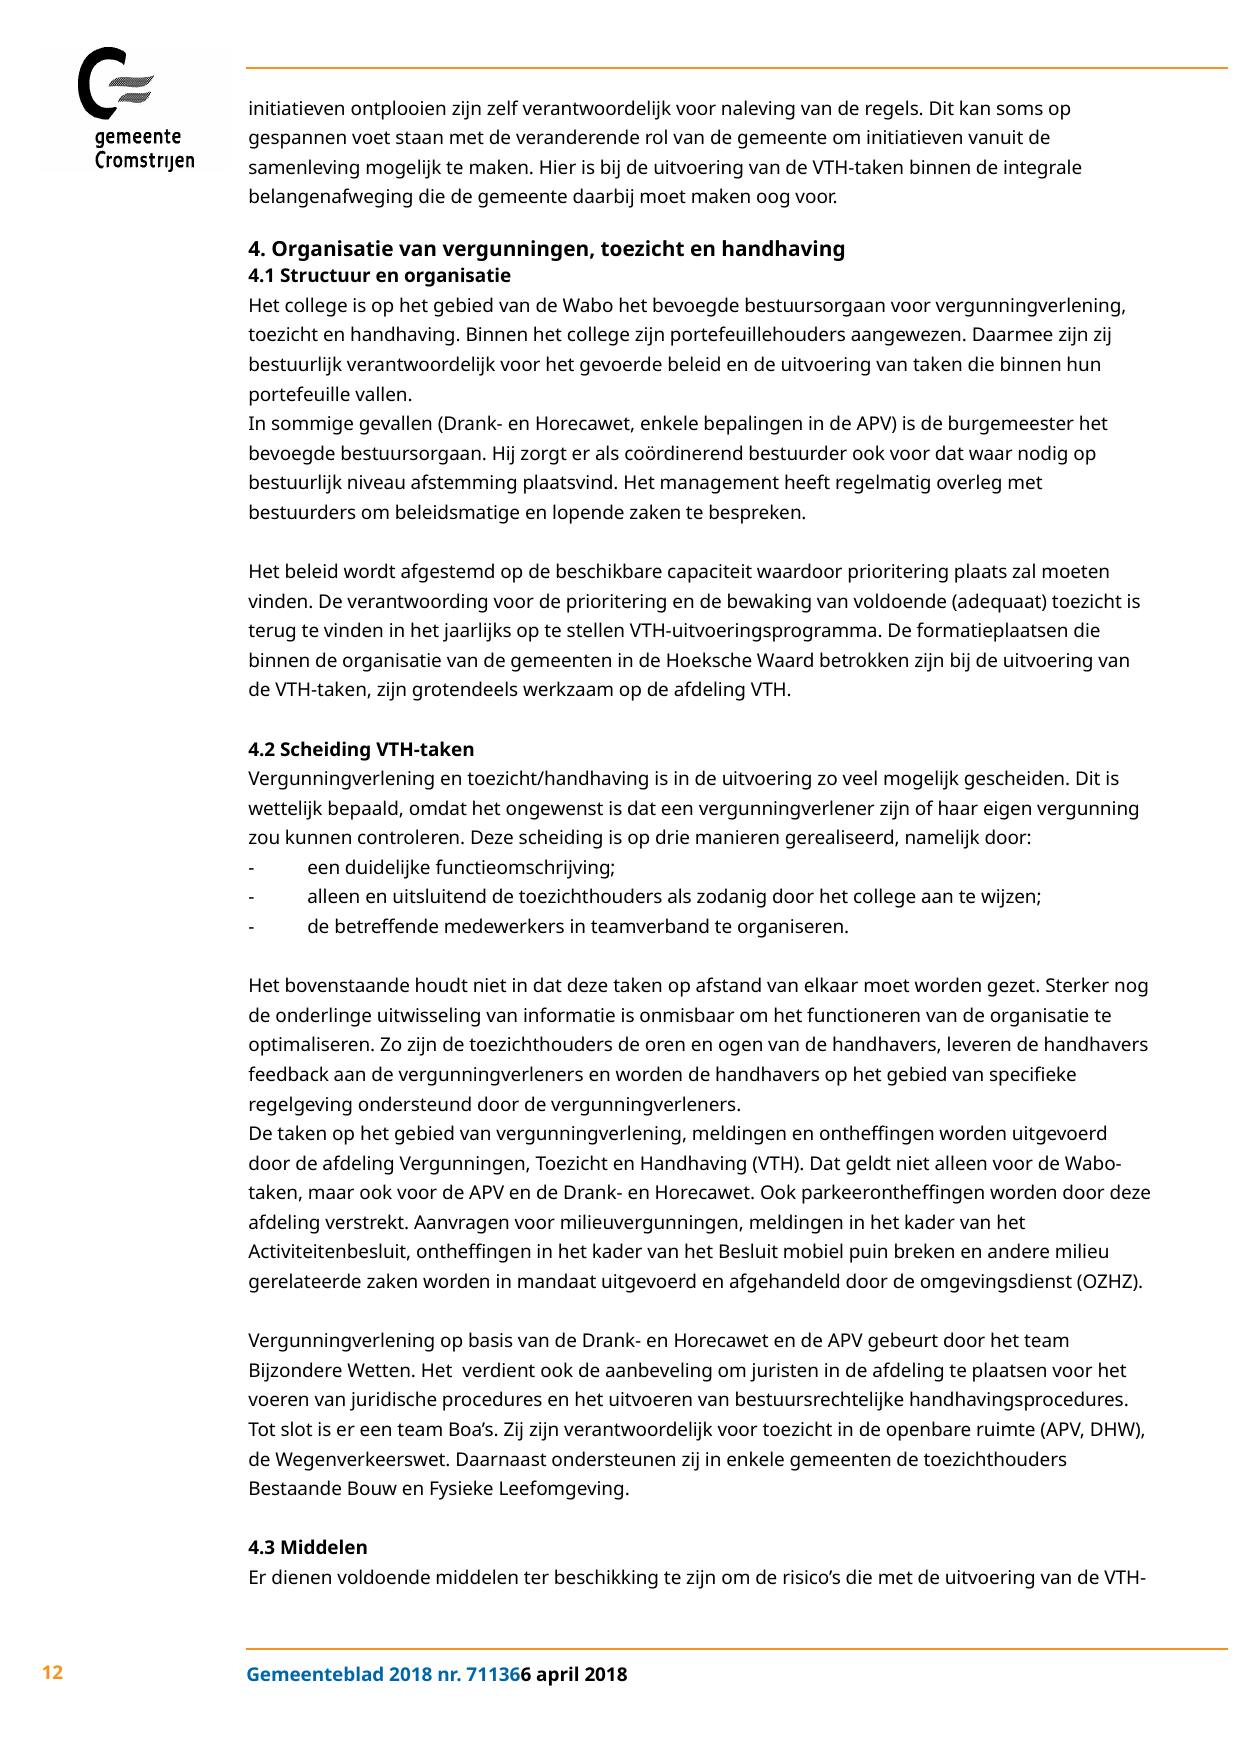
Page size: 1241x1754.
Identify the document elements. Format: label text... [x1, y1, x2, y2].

text Het bovenstaande houdt niet in dat deze taken op afstand van elkaar moet worden gezet. Sterker nog de onderlinge uitwisseling van informatie is onmisbaar om het functioneren van de organisatie te optimaliseren. Zo zijn de toezichthouders de oren en ogen van de handhavers, leveren de handhavers feedback aan de vergunningverleners en worden de handhavers op het gebied van specifieke regelgeving ondersteund door de vergunningverleners. [248, 972, 1152, 1116]
text initiatieven ontplooien zijn zelf verantwoordelijk voor naleving van de regels. Dit kan soms op gespannen voet staan met de veranderende rol van de gemeente om initiatieven vanuit de samenleving mogelijk te maken. Hier is bij de uitvoering van de VTH-taken binnen de integrale belangenafweging die de gemeente daarbij moet maken oog voor. [248, 95, 1152, 209]
text In sommige gevallen (Drank- en Horecawet, enkele bepalingen in de APV) is de burgemeester het bevoegde bestuursorgaan. Hij zorgt er als coördinerend bestuurder ook voor dat waar nodig op bestuurlijk niveau afstemming plaatsvind. Het management heeft regelmatig overleg met bestuurders om beleidsmatige en lopende zaken te bespreken. [248, 410, 1152, 525]
text Het beleid wordt afgestemd op de beschikbare capaciteit waardoor prioritering plaats zal moeten vinden. De verantwoording voor de prioritering en de bewaking van voldoende (adequaat) toezicht is terug te vinden in het jaarlijks op te stellen VTH-uitvoeringsprogramma. De formatieplaatsen die binnen de organisatie van de gemeenten in de Hoeksche Waard betrokken zijn bij de uitvoering van de VTH-taken, zijn grotendeels werkzaam op de afdeling VTH. [248, 558, 1152, 702]
picture [41, 47, 231, 172]
text Het college is op het gebied van de Wabo het bevoegde bestuursorgaan voor vergunningverlening, toezicht en handhaving. Binnen het college zijn portefeuillehouders aangewezen. Daarmee zijn zij bestuurlijk verantwoordelijk voor het gevoerde beleid en de uitvoering van taken die binnen hun portefeuille vallen. [248, 292, 1152, 406]
list alleen en uitsluitend de toezichthouders als zodanig door het college aan te wijzen; [248, 884, 1152, 909]
text 4.3 Middelen [248, 1534, 1152, 1560]
text 4. Organisatie van vergunningen, toezicht en handhaving [248, 234, 1152, 262]
list een duidelijke functieomschrijving; [248, 854, 1152, 880]
text Er dienen voldoende middelen ter beschikking te zijn om de risico’s die met de uitvoering van de VTH- [248, 1564, 1152, 1590]
text De taken op het gebied van vergunningverlening, meldingen en ontheffingen worden uitgevoerd door de afdeling Vergunningen, Toezicht en Handhaving (VTH). Dat geldt niet alleen voor de Wabo-taken, maar ook voor de APV en de Drank- en Horecawet. Ook parkeerontheffingen worden door deze afdeling verstrekt. Aanvragen voor milieuvergunningen, meldingen in het kader van het Activiteitenbesluit, ontheffingen in het kader van het Besluit mobiel puin breken en andere milieu gerelateerde zaken worden in mandaat uitgevoerd en afgehandeld door de omgevingsdienst (OZHZ). [248, 1120, 1152, 1294]
list de betreffende medewerkers in teamverband te organiseren. [248, 913, 1152, 939]
text 4.1 Structuur en organisatie [248, 262, 1152, 288]
text Vergunningverlening op basis van de Drank- en Horecawet en de APV gebeurt door het team Bijzondere Wetten. Het verdient ook de aanbeveling om juristen in de afdeling te plaatsen voor het voeren van juridische procedures en het uitvoeren van bestuursrechtelijke handhavingsprocedures. Tot slot is er een team Boa’s. Zij zijn verantwoordelijk voor toezicht in de openbare ruimte (APV, DHW), de Wegenverkeerswet. Daarnaast ondersteunen zij in enkele gemeenten de toezichthouders Bestaande Bouw en Fysieke Leefomgeving. [248, 1327, 1152, 1501]
text 4.2 Scheiding VTH-taken [248, 736, 1152, 761]
text Vergunningverlening en toezicht/handhaving is in de uitvoering zo veel mogelijk gescheiden. Dit is wettelijk bepaald, omdat het ongewenst is dat een vergunningverlener zijn of haar eigen vergunning zou kunnen controleren. Deze scheiding is op drie manieren gerealiseerd, namelijk door: [248, 765, 1152, 850]
